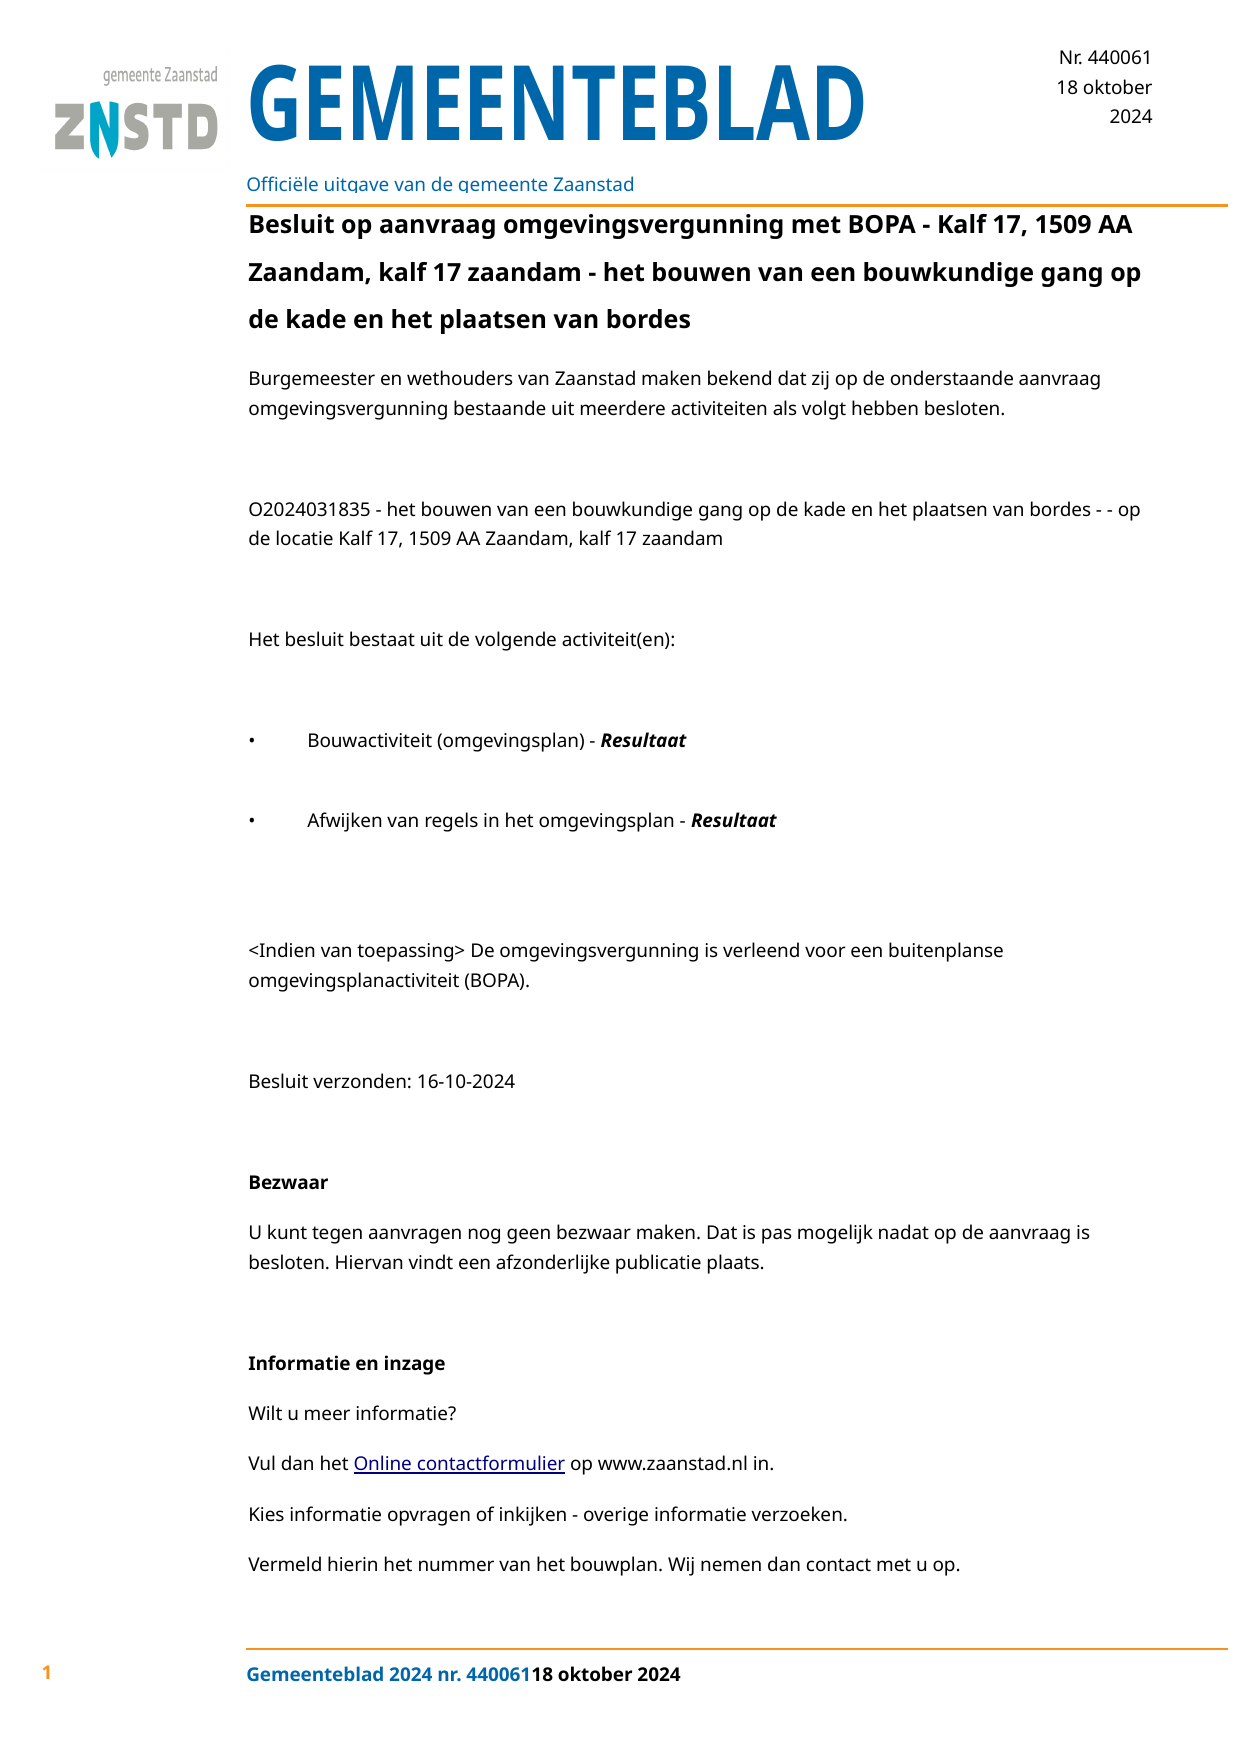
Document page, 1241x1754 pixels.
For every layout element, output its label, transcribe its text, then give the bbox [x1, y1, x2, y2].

text Wilt u meer informatie? [248, 1400, 1152, 1426]
text Het besluit bestaat uit de volgende activiteit(en): [248, 626, 1152, 652]
text Vul dan het Online contactformulier op www.zaanstad.nl in. [248, 1451, 1152, 1476]
list Bouwactiviteit (omgevingsplan) - Resultaat [248, 727, 1152, 753]
text Burgemeester en wethouders van Zaanstad maken bekend dat zij op de onderstaande aanvraag omgevingsvergunning bestaande uit meerdere activiteiten als volgt hebben besloten. [248, 366, 1152, 421]
text Vermeld hierin het nummer van het bouwplan. Wij nemen dan contact met u op. [248, 1551, 1152, 1577]
text <Indien van toepassing> De omgevingsvergunning is verleend voor een buitenplanse omgevingsplanactiviteit (BOPA). [248, 938, 1152, 993]
text Kies informatie opvragen of inkijken - overige informatie verzoeken. [248, 1501, 1152, 1527]
text O2024031835 - het bouwen van een bouwkundige gang op de kade en het plaatsen van bordes - - op de locatie Kalf 17, 1509 AA Zaandam, kalf 17 zaandam [248, 496, 1152, 551]
text Bezwaar [248, 1169, 1152, 1194]
picture [41, 47, 231, 172]
list Afwijken van regels in het omgevingsplan - Resultaat [248, 807, 1152, 833]
text Informatie en inzage [248, 1350, 1152, 1375]
text Besluit op aanvraag omgevingsvergunning met BOPA - Kalf 17, 1509 AA Zaandam, kalf 17 zaandam - het bouwen van een bouwkundige gang op de kade en het plaatsen van bordes [248, 207, 1152, 336]
text U kunt tegen aanvragen nog geen bezwaar maken. Dat is pas mogelijk nadat op de aanvraag is besloten. Hiervan vindt een afzonderlijke publicatie plaats. [248, 1219, 1152, 1274]
text Besluit verzonden: 16-10-2024 [248, 1068, 1152, 1094]
